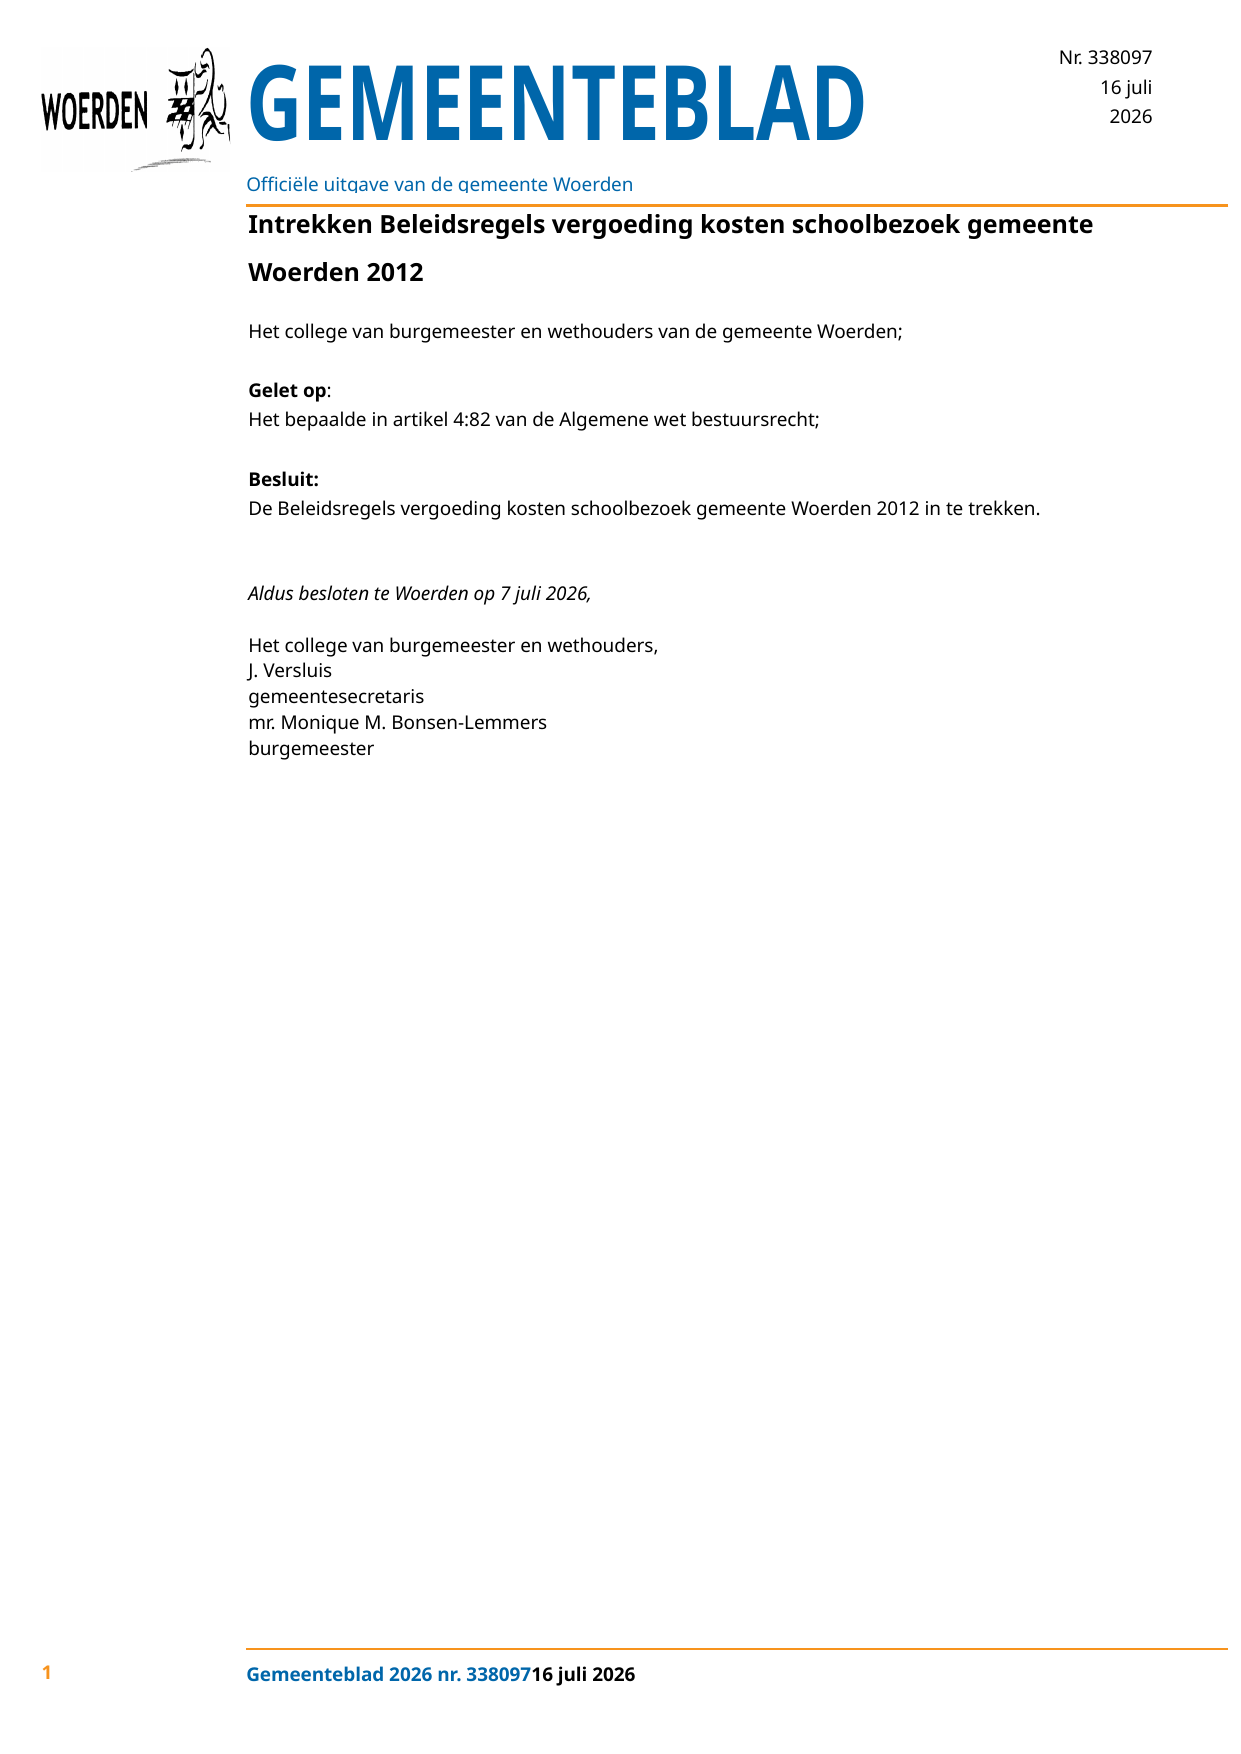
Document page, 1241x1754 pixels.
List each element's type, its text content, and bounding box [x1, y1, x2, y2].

text burgemeester [248, 735, 1152, 760]
picture [41, 47, 231, 172]
text Intrekken Beleidsregels vergoeding kosten schoolbezoek gemeente Woerden 2012 [248, 207, 1152, 288]
text Het college van burgemeester en wethouders van de gemeente Woerden; [248, 318, 1152, 344]
text Het college van burgemeester en wethouders, [248, 632, 1152, 657]
text De Beleidsregels vergoeding kosten schoolbezoek gemeente Woerden 2012 in te trekken. [248, 495, 1152, 521]
text J. Versluis [248, 657, 1152, 683]
text Gelet op: [248, 377, 1152, 403]
text Aldus besloten te Woerden op 7 juli 2026, [248, 580, 1152, 606]
text Besluit: [248, 466, 1152, 492]
text gemeentesecretaris [248, 683, 1152, 709]
text Het bepaalde in artikel 4:82 van de Algemene wet bestuursrecht; [248, 407, 1152, 432]
text mr. Monique M. Bonsen-Lemmers [248, 709, 1152, 735]
